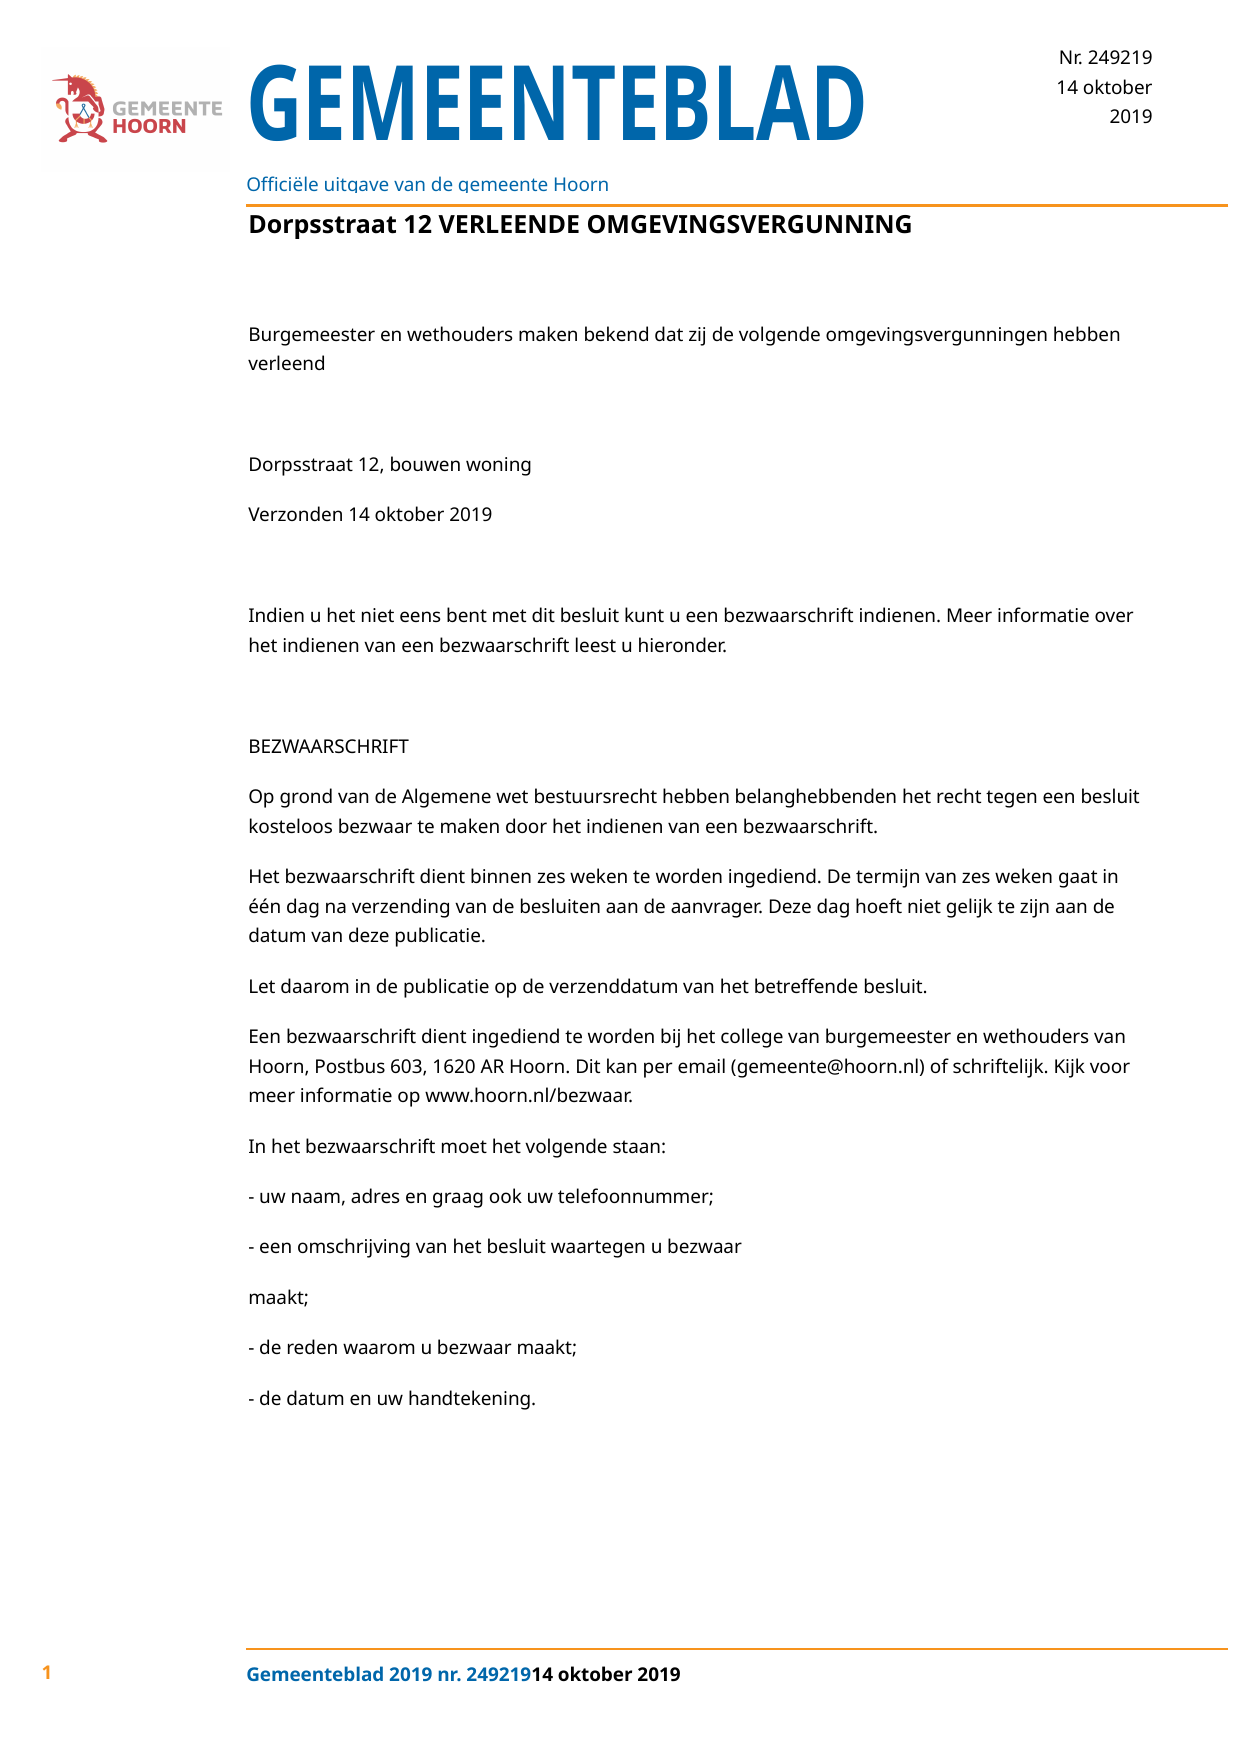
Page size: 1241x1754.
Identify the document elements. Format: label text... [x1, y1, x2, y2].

text Let daarom in de publicatie op de verzenddatum van het betreffende besluit. [248, 973, 1152, 998]
text Het bezwaarschrift dient binnen zes weken te worden ingediend. De termijn van zes weken gaat in één dag na verzending van de besluiten aan de aanvrager. Deze dag hoeft niet gelijk te zijn aan de datum van deze publicatie. [248, 863, 1152, 948]
text - de reden waarom u bezwaar maakt; [248, 1334, 1152, 1360]
text maakt; [248, 1284, 1152, 1310]
text - uw naam, adres en graag ook uw telefoonnummer; [248, 1183, 1152, 1209]
text Een bezwaarschrift dient ingediend te worden bij het college van burgemeester en wethouders van Hoorn, Postbus 603, 1620 AR Hoorn. Dit kan per email (gemeente@hoorn.nl) of schriftelijk. Kijk voor meer informatie op www.hoorn.nl/bezwaar. [248, 1023, 1152, 1108]
text In het bezwaarschrift moet het volgende staan: [248, 1133, 1152, 1158]
text - de datum en uw handtekening. [248, 1385, 1152, 1411]
text - een omschrijving van het besluit waartegen u bezwaar [248, 1234, 1152, 1259]
text Dorpsstraat 12, bouwen woning [248, 451, 1152, 477]
text Burgemeester en wethouders maken bekend dat zij de volgende omgevingsvergunningen hebben verleend [248, 321, 1152, 376]
text BEZWAARSCHRIFT [248, 733, 1152, 758]
text Op grond van de Algemene wet bestuursrecht hebben belanghebbenden het recht tegen een besluit kosteloos bezwaar te maken door het indienen van een bezwaarschrift. [248, 783, 1152, 838]
text Indien u het niet eens bent met dit besluit kunt u een bezwaarschrift indienen. Meer informatie over het indienen van een bezwaarschrift leest u hieronder. [248, 602, 1152, 658]
text Verzonden 14 oktober 2019 [248, 502, 1152, 527]
text Dorpsstraat 12 VERLEENDE OMGEVINGSVERGUNNING [248, 207, 1152, 241]
picture [41, 47, 231, 172]
